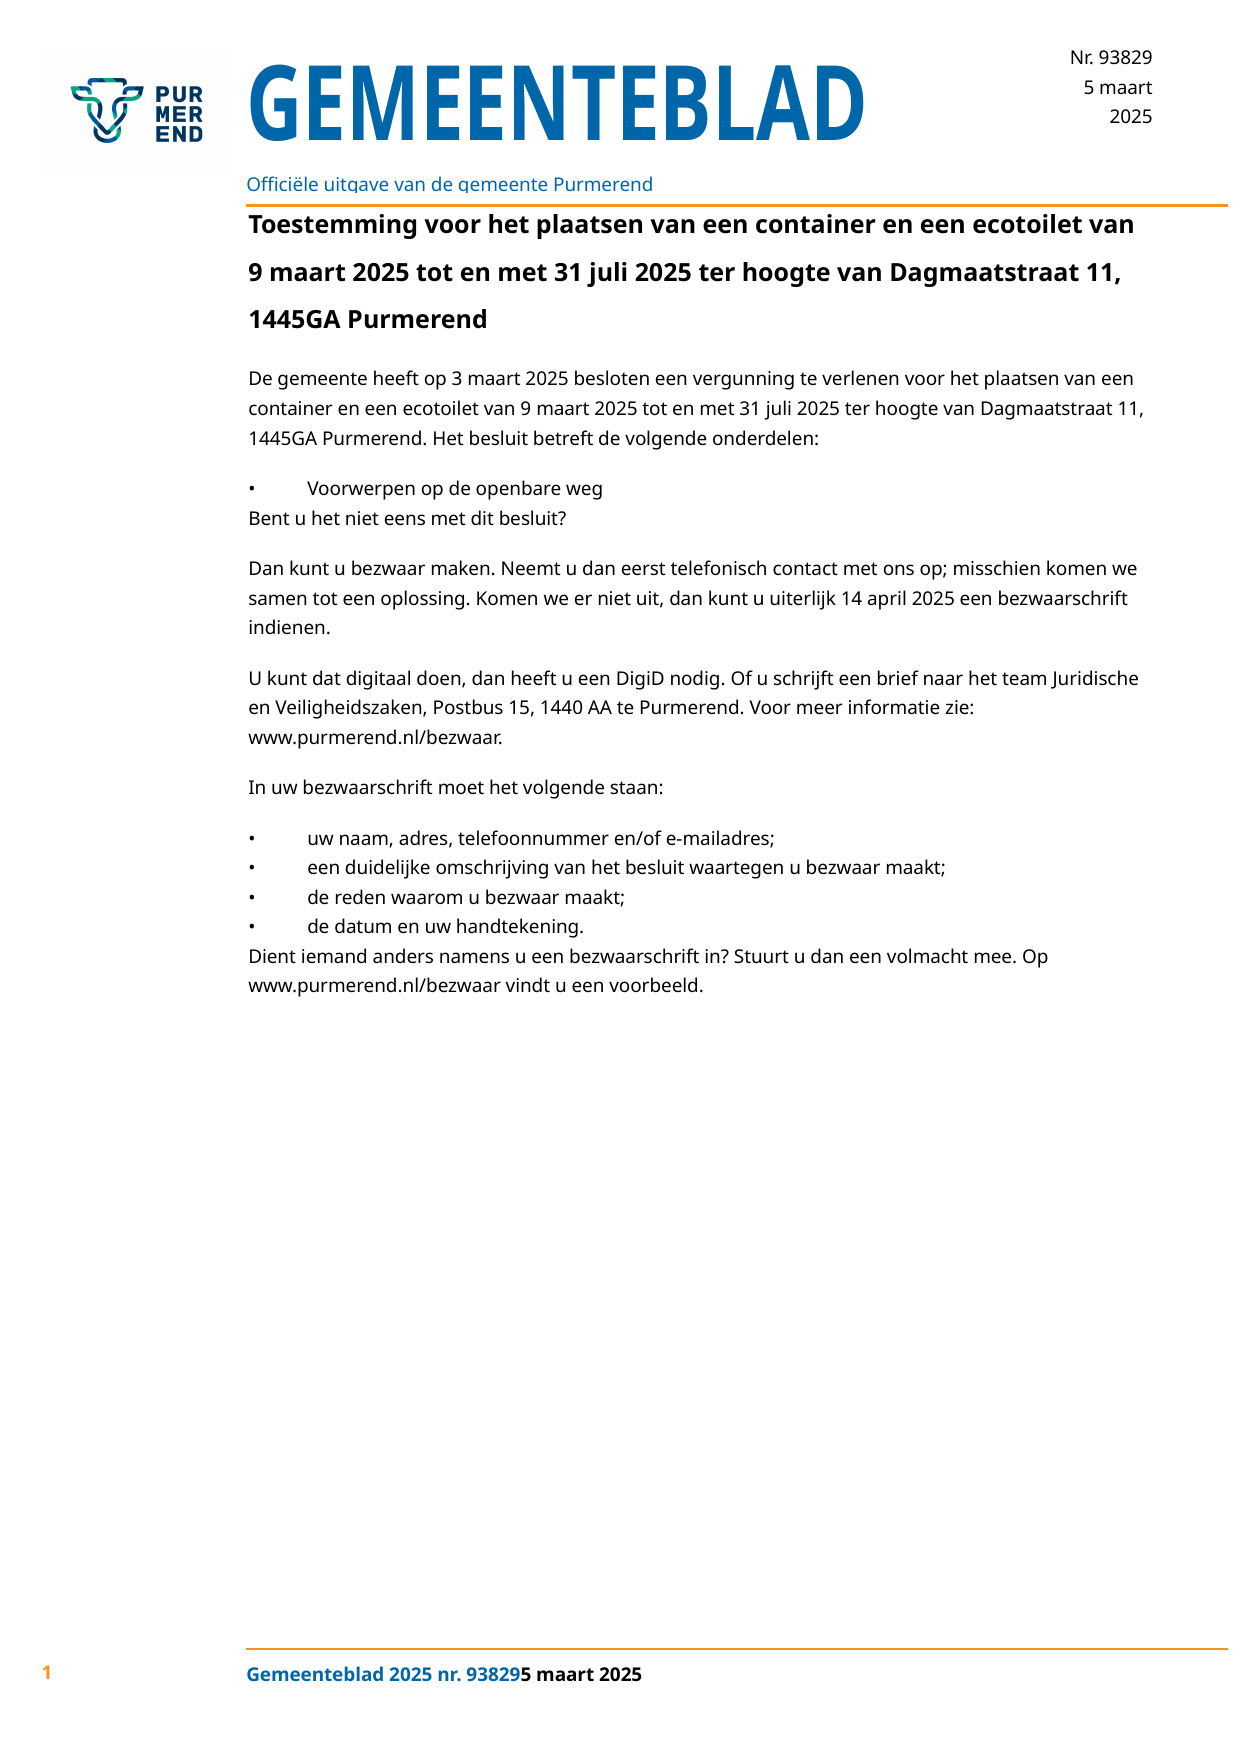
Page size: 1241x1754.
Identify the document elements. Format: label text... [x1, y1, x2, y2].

list de datum en uw handtekening. [248, 913, 1152, 939]
text Dient iemand anders namens u een bezwaarschrift in? Stuurt u dan een volmacht mee. Op www.purmerend.nl/bezwaar vindt u een voorbeeld. [248, 943, 1152, 998]
text Dan kunt u bezwaar maken. Neemt u dan eerst telefonisch contact met ons op; misschien komen we samen tot een oplossing. Komen we er niet uit, dan kunt u uiterlijk 14 april 2025 een bezwaarschrift indienen. [248, 555, 1152, 640]
list Voorwerpen op de openbare weg [248, 475, 1152, 501]
list uw naam, adres, telefoonnummer en/of e-mailadres; [248, 825, 1152, 850]
picture [41, 47, 231, 172]
text U kunt dat digitaal doen, dan heeft u een DigiD nodig. Of u schrijft een brief naar het team Juridische en Veiligheidszaken, Postbus 15, 1440 AA te Purmerend. Voor meer informatie zie: www.purmerend.nl/bezwaar. [248, 665, 1152, 749]
text Bent u het niet eens met dit besluit? [248, 505, 1152, 530]
list een duidelijke omschrijving van het besluit waartegen u bezwaar maakt; [248, 854, 1152, 880]
text In uw bezwaarschrift moet het volgende staan: [248, 774, 1152, 800]
text Toestemming voor het plaatsen van een container en een ecotoilet van 9 maart 2025 tot en met 31 juli 2025 ter hoogte van Dagmaatstraat 11, 1445GA Purmerend [248, 207, 1152, 336]
list de reden waarom u bezwaar maakt; [248, 884, 1152, 909]
text De gemeente heeft op 3 maart 2025 besloten een vergunning te verlenen voor het plaatsen van een container en een ecotoilet van 9 maart 2025 tot en met 31 juli 2025 ter hoogte van Dagmaatstraat 11, 1445GA Purmerend. Het besluit betreft de volgende onderdelen: [248, 366, 1152, 450]
